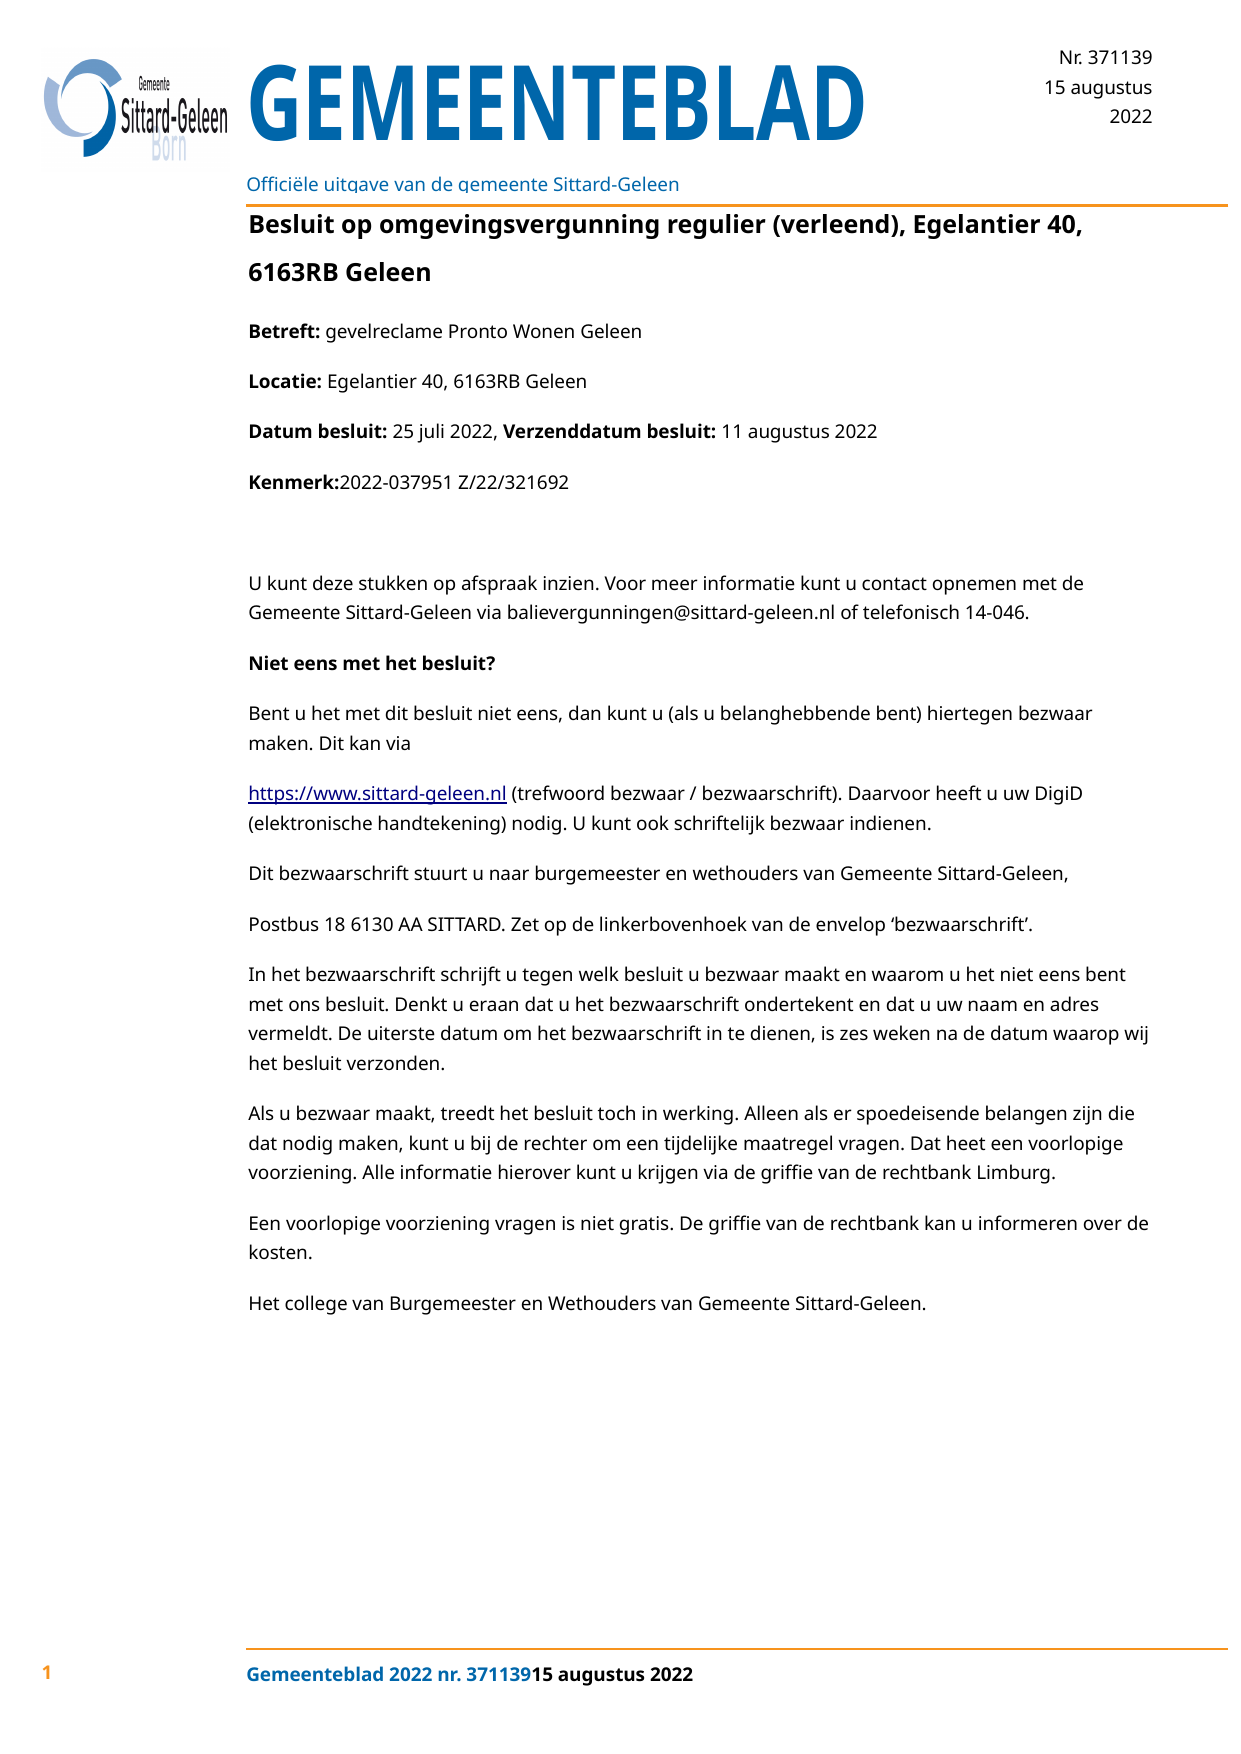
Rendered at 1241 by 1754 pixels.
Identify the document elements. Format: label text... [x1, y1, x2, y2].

text https://www.sittard-geleen.nl (trefwoord bezwaar / bezwaarschrift). Daarvoor heeft u uw DigiD (elektronische handtekening) nodig. U kunt ook schriftelijk bezwaar indienen. [248, 780, 1152, 836]
text Datum besluit: 25 juli 2022, Verzenddatum besluit: 11 augustus 2022 [248, 419, 1152, 444]
text Het college van Burgemeester en Wethouders van Gemeente Sittard-Geleen. [248, 1290, 1152, 1316]
text Betreft: gevelreclame Pronto Wonen Geleen [248, 318, 1152, 344]
text Kenmerk:2022-037951 Z/22/321692 [248, 469, 1152, 495]
text Bent u het met dit besluit niet eens, dan kunt u (als u belanghebbende bent) hiertegen bezwaar maken. Dit kan via [248, 700, 1152, 756]
text Dit bezwaarschrift stuurt u naar burgemeester en wethouders van Gemeente Sittard-Geleen, [248, 860, 1152, 886]
text U kunt deze stukken op afspraak inzien. Voor meer informatie kunt u contact opnemen met de Gemeente Sittard-Geleen via balievergunningen@sittard-geleen.nl of telefonisch 14-046. [248, 570, 1152, 625]
text Locatie: Egelantier 40, 6163RB Geleen [248, 368, 1152, 394]
text In het bezwaarschrift schrijft u tegen welk besluit u bezwaar maakt en waarom u het niet eens bent met ons besluit. Denkt u eraan dat u het bezwaarschrift ondertekent en dat u uw naam en adres vermeldt. De uiterste datum om het bezwaarschrift in te dienen, is zes weken na de datum waarop wij het besluit verzonden. [248, 961, 1152, 1076]
text Besluit op omgevingsvergunning regulier (verleend), Egelantier 40, 6163RB Geleen [248, 207, 1152, 288]
text Postbus 18 6130 AA SITTARD. Zet op de linkerbovenhoek van de envelop ‘bezwaarschrift’. [248, 911, 1152, 937]
text Niet eens met het besluit? [248, 650, 1152, 676]
text Als u bezwaar maakt, treedt het besluit toch in werking. Alleen als er spoedeisende belangen zijn die dat nodig maken, kunt u bij de rechter om een tijdelijke maatregel vragen. Dat heet een voorlopige voorziening. Alle informatie hierover kunt u krijgen via de griffie van de rechtbank Limburg. [248, 1100, 1152, 1185]
picture [41, 47, 231, 172]
text Een voorlopige voorziening vragen is niet gratis. De griffie van de rechtbank kan u informeren over de kosten. [248, 1210, 1152, 1265]
